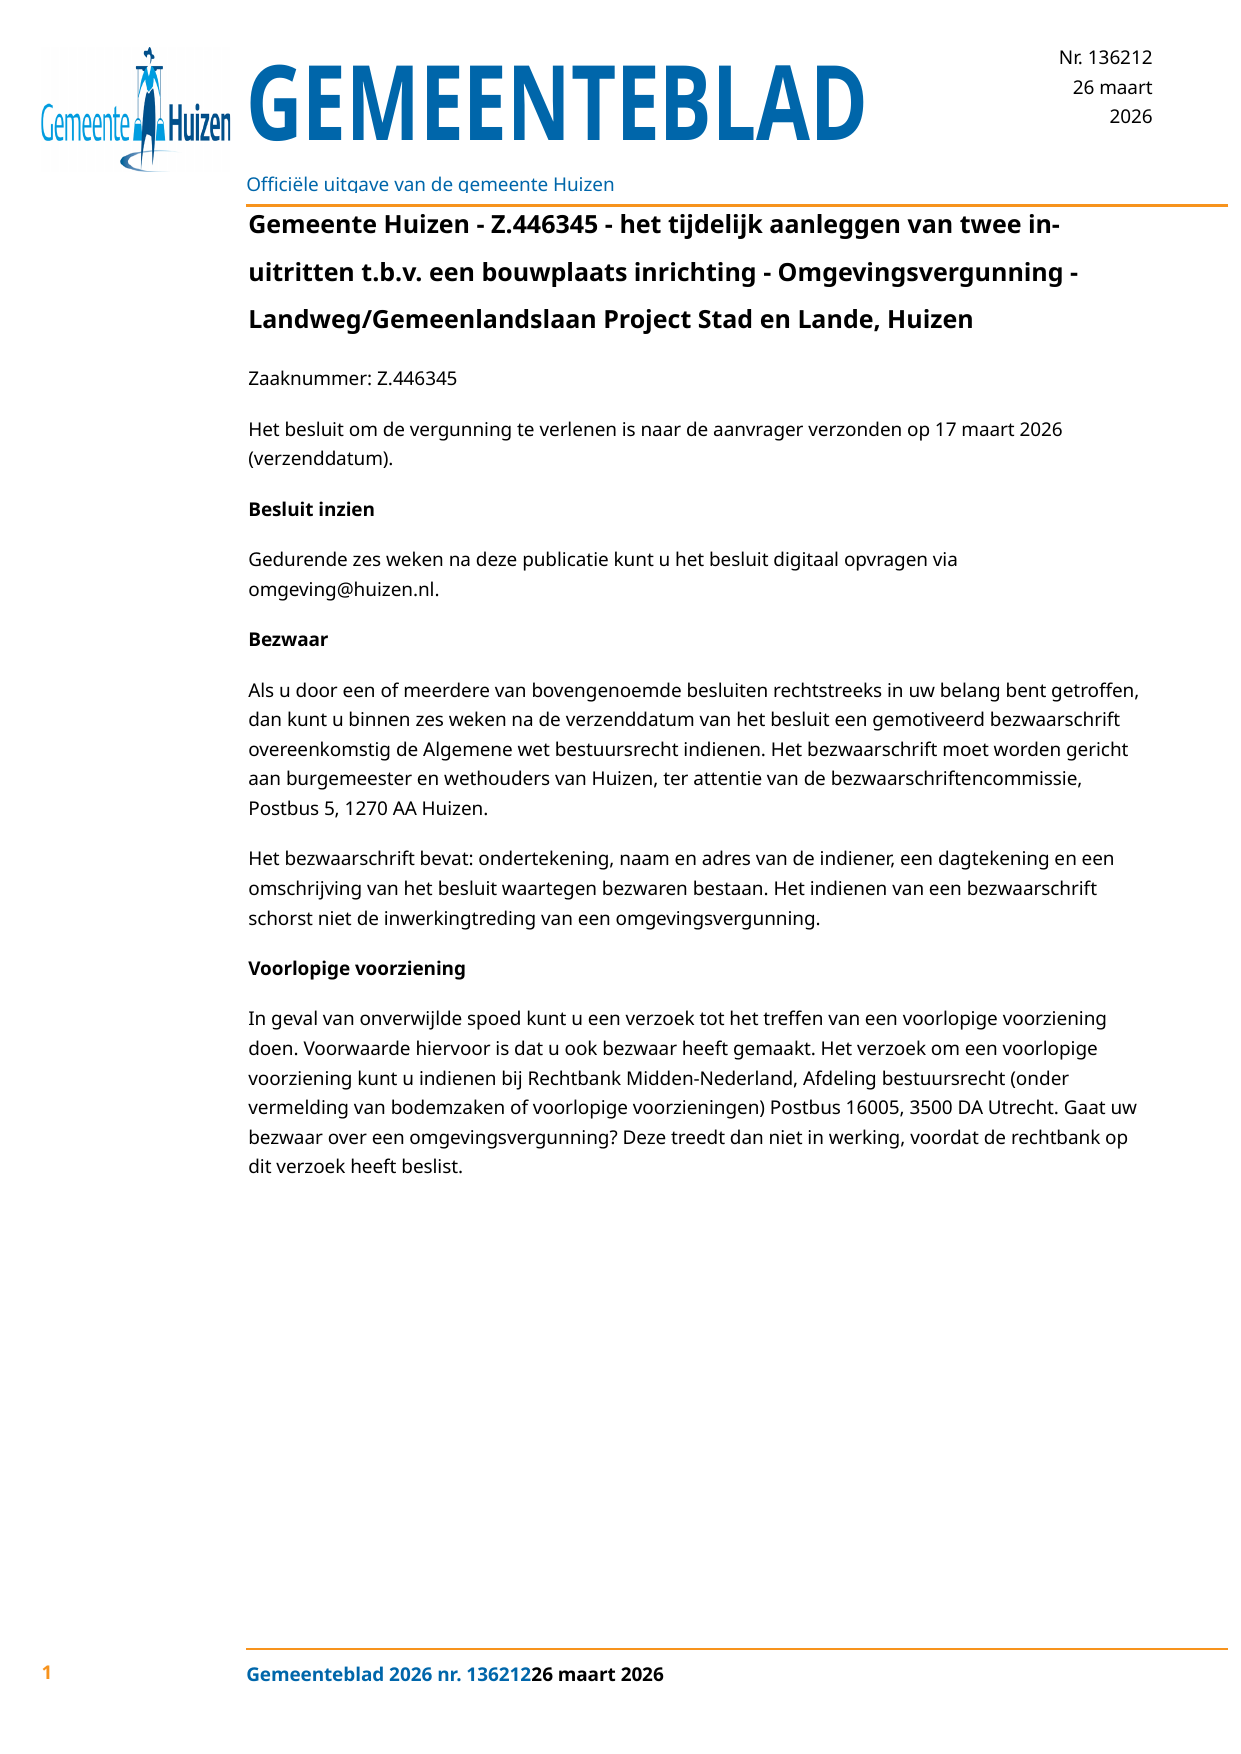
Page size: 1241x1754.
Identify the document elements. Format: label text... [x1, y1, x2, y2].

text Als u door een of meerdere van bovengenoemde besluiten rechtstreeks in uw belang bent getroffen, dan kunt u binnen zes weken na de verzenddatum van het besluit een gemotiveerd bezwaarschrift overeenkomstig de Algemene wet bestuursrecht indienen. Het bezwaarschrift moet worden gericht aan burgemeester en wethouders van Huizen, ter attentie van de bezwaarschriftencommissie, Postbus 5, 1270 AA Huizen. [248, 677, 1152, 821]
text Gedurende zes weken na deze publicatie kunt u het besluit digitaal opvragen via omgeving@huizen.nl. [248, 546, 1152, 602]
text Besluit inzien [248, 496, 1152, 522]
text Voorlopige voorziening [248, 955, 1152, 981]
text Het bezwaarschrift bevat: ondertekening, naam en adres van de indiener, een dagtekening en een omschrijving van het besluit waartegen bezwaren bestaan. Het indienen van een bezwaarschrift schorst niet de inwerkingtreding van een omgevingsvergunning. [248, 846, 1152, 930]
text Het besluit om de vergunning te verlenen is naar de aanvrager verzonden op 17 maart 2026 (verzenddatum). [248, 416, 1152, 471]
picture [41, 47, 231, 172]
text Bezwaar [248, 626, 1152, 652]
text Zaaknummer: Z.446345 [248, 366, 1152, 391]
text Gemeente Huizen - Z.446345 - het tijdelijk aanleggen van twee in- uitritten t.b.v. een bouwplaats inrichting - Omgevingsvergunning - Landweg/Gemeenlandslaan Project Stad en Lande, Huizen [248, 207, 1152, 336]
text In geval van onverwijlde spoed kunt u een verzoek tot het treffen van een voorlopige voorziening doen. Voorwaarde hiervoor is dat u ook bezwaar heeft gemaakt. Het verzoek om een voorlopige voorziening kunt u indienen bij Rechtbank Midden-Nederland, Afdeling bestuursrecht (onder vermelding van bodemzaken of voorlopige voorzieningen) Postbus 16005, 3500 DA Utrecht. Gaat uw bezwaar over een omgevingsvergunning? Deze treedt dan niet in werking, voordat de rechtbank op dit verzoek heeft beslist. [248, 1006, 1152, 1179]
